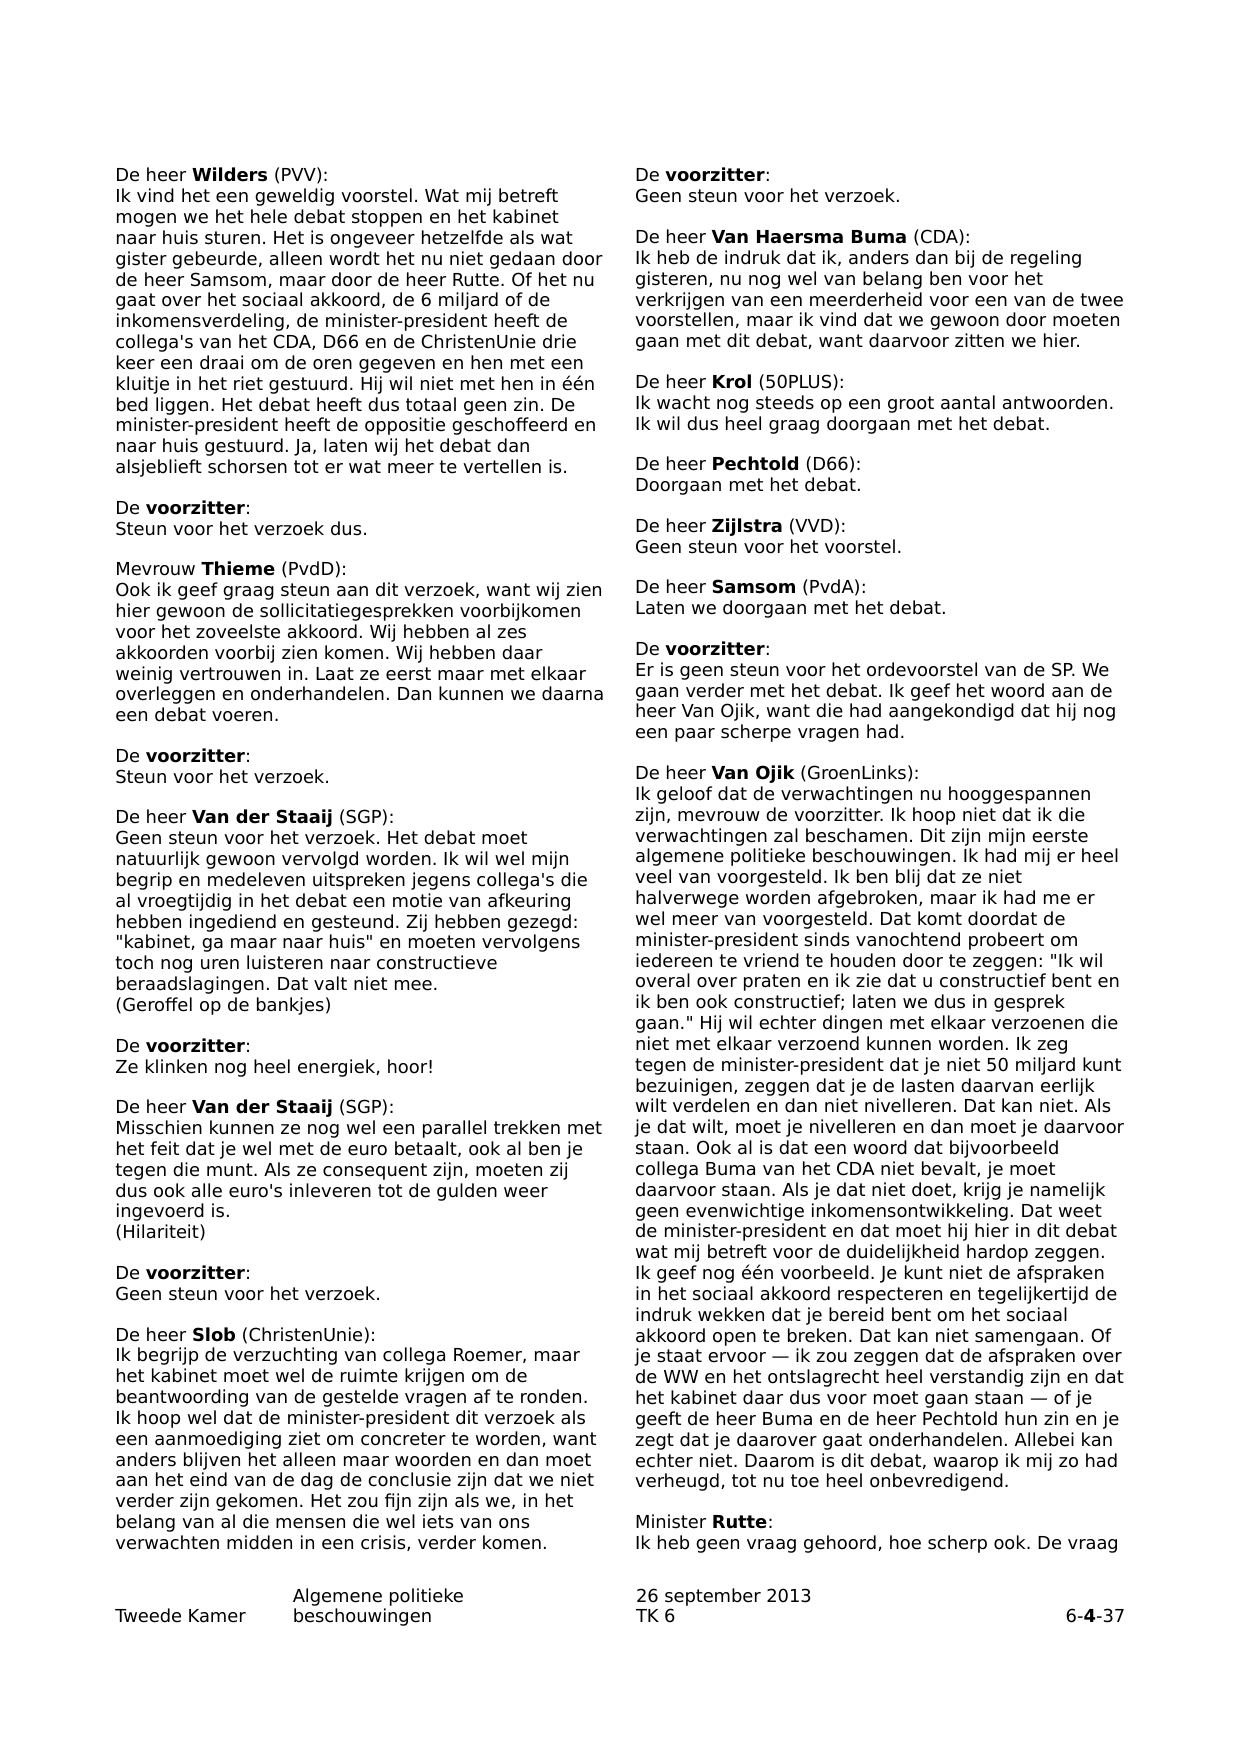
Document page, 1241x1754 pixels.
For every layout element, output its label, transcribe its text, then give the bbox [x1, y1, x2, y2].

text Mevrouw Thieme (PvdD): [115, 559, 605, 580]
text Ik wacht nog steeds op een groot aantal antwoorden. Ik wil dus heel graag doorgaan met het debat. [635, 392, 1125, 434]
text Ook ik geef graag steun aan dit verzoek, want wij zien hier gewoon de sollicitatiegesprekken voorbijkomen voor het zoveelste akkoord. Wij hebben al zes akkoorden voorbij zien komen. Wij hebben daar weinig vertrouwen in. Laat ze eerst maar met elkaar overleggen en onderhandelen. Dan kunnen we daarna een debat voeren. [115, 580, 605, 726]
text Geen steun voor het verzoek. Het debat moet natuurlijk gewoon vervolgd worden. Ik wil wel mijn begrip en medeleven uitspreken jegens collega's die al vroegtijdig in het debat een motie van afkeuring hebben ingediend en gesteund. Zij hebben gezegd: "kabinet, ga maar naar huis" en moeten vervolgens toch nog uren luisteren naar constructieve beraadslagingen. Dat valt niet mee. [115, 828, 605, 995]
text De heer Slob (ChristenUnie): [115, 1324, 605, 1345]
text De heer Van Haersma Buma (CDA): [635, 227, 1125, 248]
text De heer Van der Staaij (SGP): [115, 1097, 605, 1118]
text De voorzitter: [115, 1263, 605, 1284]
text Ik heb geen vraag gehoord, hoe scherp ook. De vraag [635, 1533, 1125, 1553]
text Minister Rutte: [635, 1512, 1125, 1533]
text De heer Van der Staaij (SGP): [115, 807, 605, 828]
text Misschien kunnen ze nog wel een parallel trekken met het feit dat je wel met de euro betaalt, ook al ben je tegen die munt. Als ze consequent zijn, moeten zij dus ook alle euro's inleveren tot de gulden weer ingevoerd is. [115, 1118, 605, 1222]
text De heer Samsom (PvdA): [635, 577, 1125, 598]
text Doorgaan met het debat. [635, 475, 1125, 496]
text Geen steun voor het voorstel. [635, 536, 1125, 557]
text Geen steun voor het verzoek. [115, 1284, 605, 1304]
text De voorzitter: [635, 639, 1125, 659]
text Steun voor het verzoek. [115, 767, 605, 787]
text De voorzitter: [115, 746, 605, 767]
text De heer Zijlstra (VVD): [635, 516, 1125, 536]
text Laten we doorgaan met het debat. [635, 598, 1125, 619]
text Ik begrijp de verzuchting van collega Roemer, maar het kabinet moet wel de ruimte krijgen om de beantwoording van de gestelde vragen af te ronden. Ik hoop wel dat de minister-president dit verzoek als een aanmoediging ziet om concreter te worden, want anders blijven het alleen maar woorden en dan moet aan het eind van de dag de conclusie zijn dat we niet verder zijn gekomen. Het zou fijn zijn als we, in het belang van al die mensen die wel iets van ons verwachten midden in een crisis, verder komen. [115, 1345, 605, 1553]
text De heer Wilders (PVV): [115, 165, 605, 186]
text De heer Pechtold (D66): [635, 454, 1125, 475]
text Ik vind het een geweldig voorstel. Wat mij betreft mogen we het hele debat stoppen en het kabinet naar huis sturen. Het is ongeveer hetzelfde als wat gister gebeurde, alleen wordt het nu niet gedaan door de heer Samsom, maar door de heer Rutte. Of het nu gaat over het sociaal akkoord, de 6 miljard of de inkomensverdeling, de minister-president heeft de collega's van het CDA, D66 en de ChristenUnie drie keer een draai om de oren gegeven en hen met een kluitje in het riet gestuurd. Hij wil niet met hen in één bed liggen. Het debat heeft dus totaal geen zin. De minister-president heeft de oppositie geschoffeerd en naar huis gestuurd. Ja, laten wij het debat dan alsjeblieft schorsen tot er wat meer te vertellen is. [115, 186, 605, 478]
text De heer Krol (50PLUS): [635, 372, 1125, 392]
text De voorzitter: [635, 165, 1125, 186]
text De heer Van Ojik (GroenLinks): [635, 763, 1125, 784]
text Ze klinken nog heel energiek, hoor! [115, 1056, 605, 1077]
text Ik heb de indruk dat ik, anders dan bij de regeling gisteren, nu nog wel van belang ben voor het verkrijgen van een meerderheid voor een van de twee voorstellen, maar ik vind dat we gewoon door moeten gaan met dit debat, want daarvoor zitten we hier. [635, 248, 1125, 352]
text Steun voor het verzoek dus. [115, 518, 605, 539]
text De voorzitter: [115, 1036, 605, 1056]
text Ik geloof dat de verwachtingen nu hooggespannen zijn, mevrouw de voorzitter. Ik hoop niet dat ik die verwachtingen zal beschamen. Dit zijn mijn eerste algemene politieke beschouwingen. Ik had mij er heel veel van voorgesteld. Ik ben blij dat ze niet halverwege worden afgebroken, maar ik had me er wel meer van voorgesteld. Dat komt doordat de minister-president sinds vanochtend probeert om iedereen te vriend te houden door te zeggen: "Ik wil overal over praten en ik zie dat u constructief bent en ik ben ook constructief; laten we dus in gesprek gaan." Hij wil echter dingen met elkaar verzoenen die niet met elkaar verzoend kunnen worden. Ik zeg tegen de minister-president dat je niet 50 miljard kunt bezuinigen, zeggen dat je de lasten daarvan eerlijk wilt verdelen en dan niet nivelleren. Dat kan niet. Als je dat wilt, moet je nivelleren en dan moet je daarvoor staan. Ook al is dat een woord dat bijvoorbeeld collega Buma van het CDA niet bevalt, je moet daarvoor staan. Als je dat niet doet, krijg je namelijk geen evenwichtige inkomensontwikkeling. Dat weet de minister-president en dat moet hij hier in dit debat wat mij betreft voor de duidelijkheid hardop zeggen. Ik geef nog één voorbeeld. Je kunt niet de afspraken in het sociaal akkoord respecteren en tegelijkertijd de indruk wekken dat je bereid bent om het sociaal akkoord open te breken. Dat kan niet samengaan. Of je staat ervoor — ik zou zeggen dat de afspraken over de WW en het ontslagrecht heel verstandig zijn en dat het kabinet daar dus voor moet gaan staan — of je geeft de heer Buma en de heer Pechtold hun zin en je zegt dat je daarover gaat onderhandelen. Allebei kan echter niet. Daarom is dit debat, waarop ik mij zo had verheugd, tot nu toe heel onbevredigend. [635, 784, 1125, 1492]
text (Hilariteit) [115, 1222, 605, 1243]
text (Geroffel op de bankjes) [115, 995, 605, 1016]
text De voorzitter: [115, 498, 605, 518]
text Er is geen steun voor het ordevoorstel van de SP. We gaan verder met het debat. Ik geef het woord aan de heer Van Ojik, want die had aangekondigd dat hij nog een paar scherpe vragen had. [635, 659, 1125, 743]
text Geen steun voor het verzoek. [635, 186, 1125, 207]
